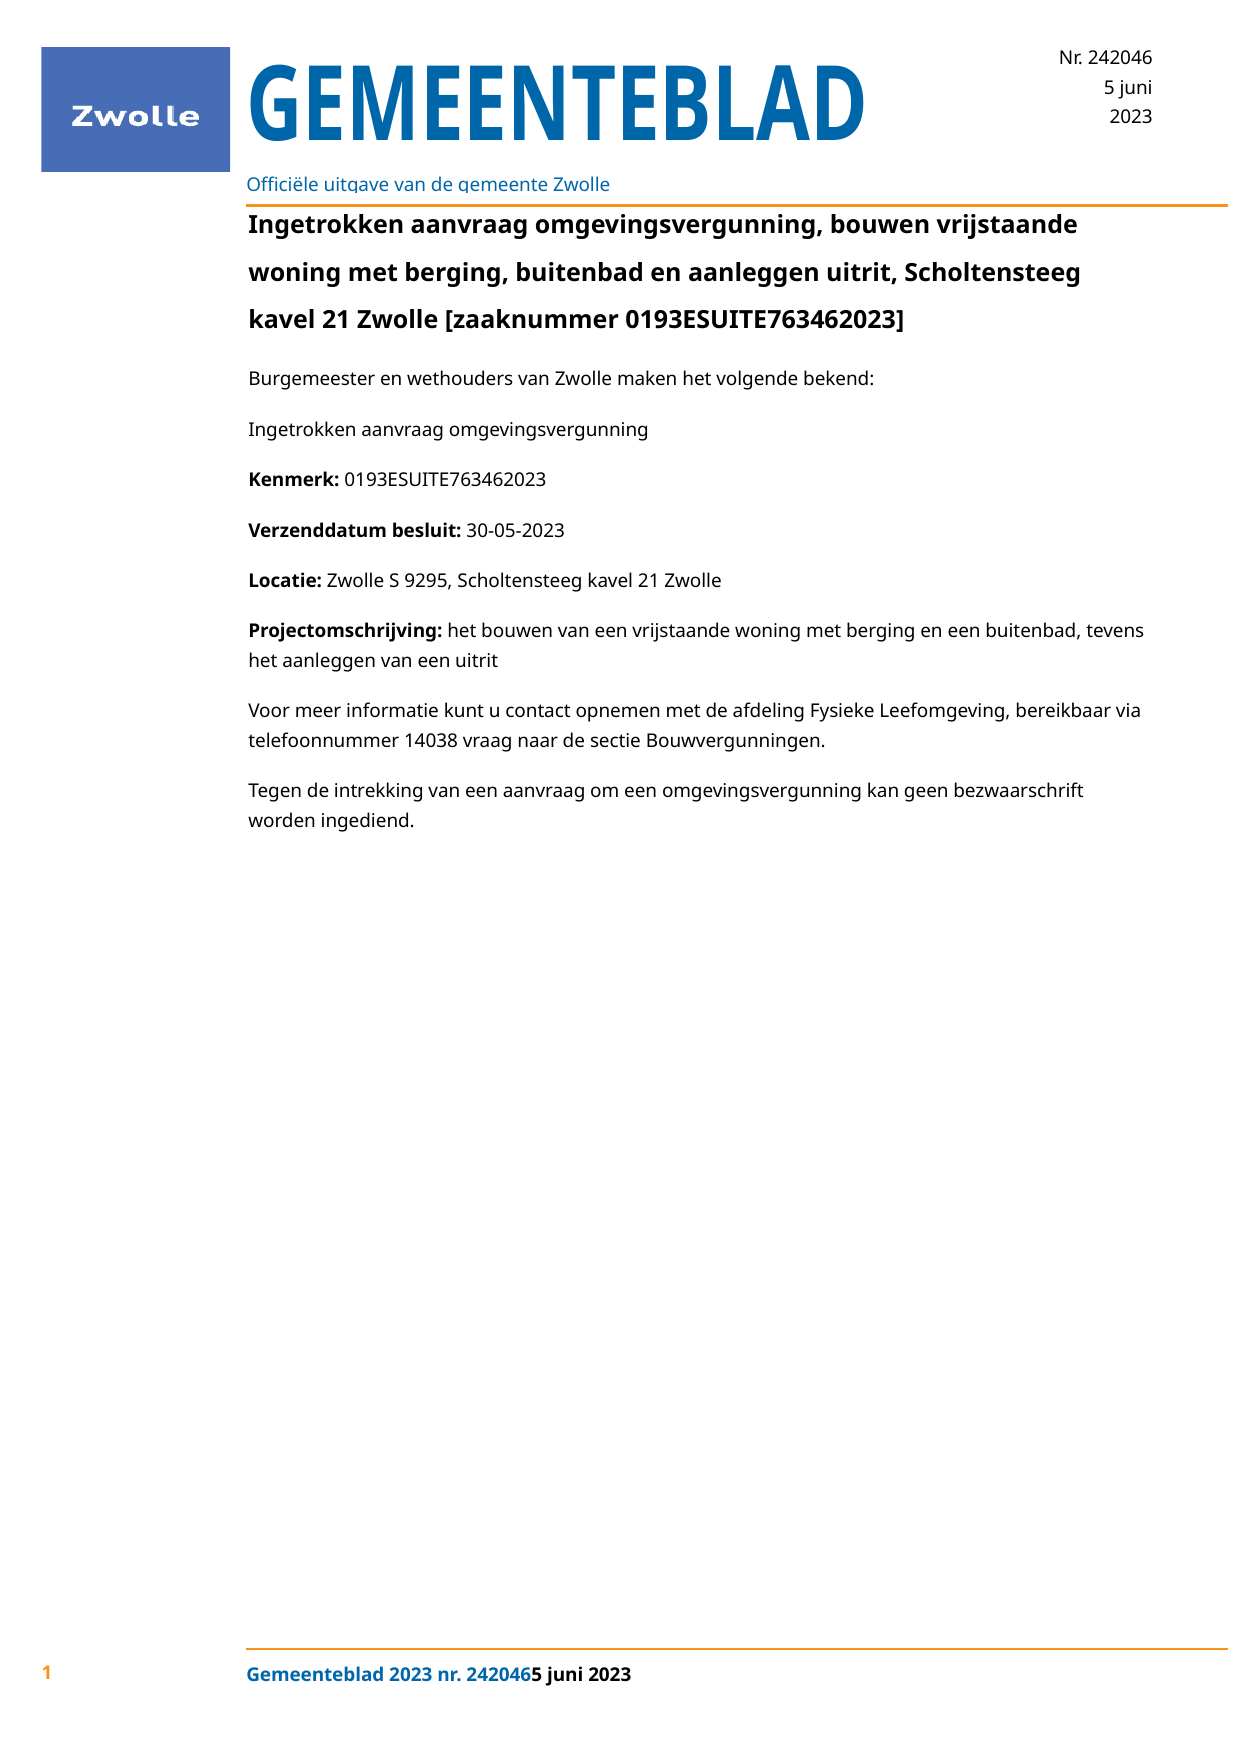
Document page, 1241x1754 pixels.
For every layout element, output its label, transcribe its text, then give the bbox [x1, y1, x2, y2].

text Ingetrokken aanvraag omgevingsvergunning, bouwen vrijstaande woning met berging, buitenbad en aanleggen uitrit, Scholtensteeg kavel 21 Zwolle [zaaknummer 0193ESUITE763462023] [248, 207, 1152, 336]
text Voor meer informatie kunt u contact opnemen met de afdeling Fysieke Leefomgeving, bereikbaar via telefoonnummer 14038 vraag naar de sectie Bouwvergunningen. [248, 698, 1152, 753]
text Verzenddatum besluit: 30-05-2023 [248, 517, 1152, 542]
text Ingetrokken aanvraag omgevingsvergunning [248, 416, 1152, 442]
picture [41, 47, 231, 172]
text Kenmerk: 0193ESUITE763462023 [248, 466, 1152, 492]
text Locatie: Zwolle S 9295, Scholtensteeg kavel 21 Zwolle [248, 567, 1152, 593]
text Projectomschrijving: het bouwen van een vrijstaande woning met berging en een buitenbad, tevens het aanleggen van een uitrit [248, 618, 1152, 673]
text Burgemeester en wethouders van Zwolle maken het volgende bekend: [248, 366, 1152, 391]
text Tegen de intrekking van een aanvraag om een omgevingsvergunning kan geen bezwaarschrift worden ingediend. [248, 778, 1152, 833]
